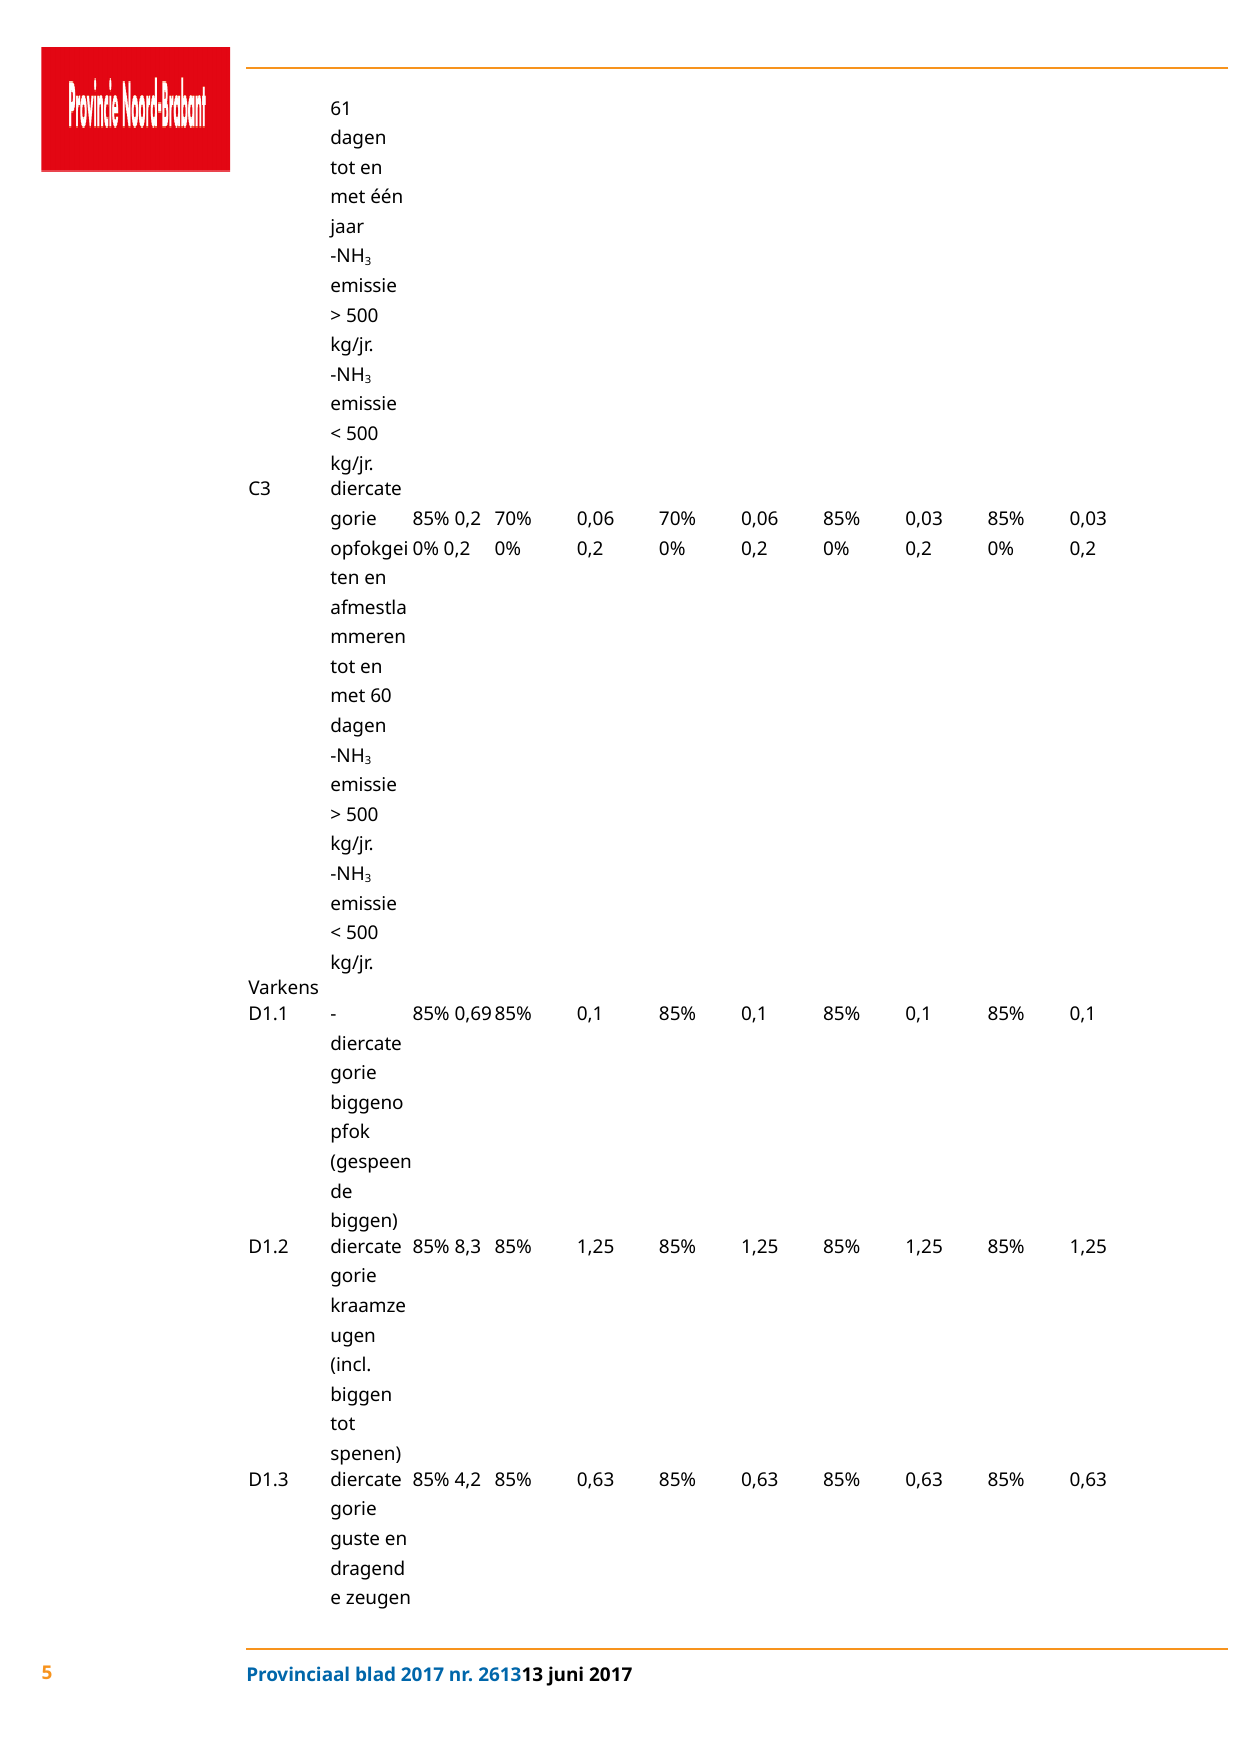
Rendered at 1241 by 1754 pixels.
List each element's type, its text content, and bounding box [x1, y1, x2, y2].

table_cell [823, 95, 905, 476]
table_cell 85% 0,2 0% 0,2 [412, 476, 494, 974]
table_cell [577, 975, 659, 1000]
table_cell 0,63 [577, 1466, 659, 1610]
table_cell 85% [823, 1000, 905, 1233]
table_cell 0,1 [1069, 1000, 1152, 1233]
table_cell 0,03 0,2 [1069, 476, 1152, 974]
table_cell 1,25 [1069, 1233, 1152, 1466]
table_cell 85% [659, 1000, 741, 1233]
table_cell 0,63 [741, 1466, 823, 1610]
table_cell 70% 0% [659, 476, 741, 974]
table_cell [494, 95, 577, 476]
table_cell [659, 975, 741, 1000]
table_cell 0,63 [905, 1466, 987, 1610]
table_cell 0,06 0,2 [577, 476, 659, 974]
table_cell 0,1 [905, 1000, 987, 1233]
table_cell 0,1 [741, 1000, 823, 1233]
table_cell [577, 95, 659, 476]
table_cell diercategorie kraamzeugen (incl. biggen tot spenen) [330, 1233, 412, 1466]
table_cell 0,1 [577, 1000, 659, 1233]
table_cell 85% [987, 1466, 1069, 1610]
table_cell 1,25 [741, 1233, 823, 1466]
table_cell diercategorie opfokgeiten en afmestlammeren tot en met 60 dagen -NH3 emissie > 500 kg/jr. -NH3 emissie < 500 kg/jr. [330, 476, 412, 974]
table_cell diercategorie guste en dragende zeugen [330, 1466, 412, 1610]
table_cell 85% [823, 1233, 905, 1466]
table_cell 85% [494, 1466, 577, 1610]
table_cell [741, 975, 823, 1000]
table_cell [330, 975, 412, 1000]
table_cell [412, 95, 494, 476]
table_cell 85% [494, 1000, 577, 1233]
table_cell D1.1 [248, 1000, 330, 1233]
table_cell [905, 95, 987, 476]
table_cell 61 dagen tot en met één jaar -NH3 emissie > 500 kg/jr. -NH3 emissie < 500 kg/jr. [330, 95, 412, 476]
table_cell [412, 975, 494, 1000]
table_cell 85% 0% [987, 476, 1069, 974]
table_cell [741, 95, 823, 476]
picture [41, 47, 231, 172]
table_cell [1069, 975, 1152, 1000]
table_cell [905, 975, 987, 1000]
table_cell 85% 0,69 [412, 1000, 494, 1233]
table_cell 85% [987, 1000, 1069, 1233]
table_cell D1.2 [248, 1233, 330, 1466]
table_cell 0,06 0,2 [741, 476, 823, 974]
table_cell [494, 975, 577, 1000]
table_cell 1,25 [577, 1233, 659, 1466]
table_cell [1069, 95, 1152, 476]
table_cell 85% 0% [823, 476, 905, 974]
table_cell [659, 95, 741, 476]
table_cell 85% 8,3 [412, 1233, 494, 1466]
table_cell [248, 95, 330, 476]
table_cell 85% [987, 1233, 1069, 1466]
table_cell [823, 975, 905, 1000]
table_cell [987, 975, 1069, 1000]
table_cell D1.3 [248, 1466, 330, 1610]
table_cell C3 [248, 476, 330, 974]
table_cell [987, 95, 1069, 476]
table_cell - diercategorie biggenopfok (gespeende biggen) [330, 1000, 412, 1233]
table_cell Varkens [248, 975, 330, 1000]
table_cell 1,25 [905, 1233, 987, 1466]
table_cell 85% [823, 1466, 905, 1610]
table_cell 85% [494, 1233, 577, 1466]
table_cell 70% 0% [494, 476, 577, 974]
table_cell 85% [659, 1466, 741, 1610]
table_cell 85% 4,2 [412, 1466, 494, 1610]
table_cell 85% [659, 1233, 741, 1466]
table_cell 0,03 0,2 [905, 476, 987, 974]
table_cell 0,63 [1069, 1466, 1152, 1610]
